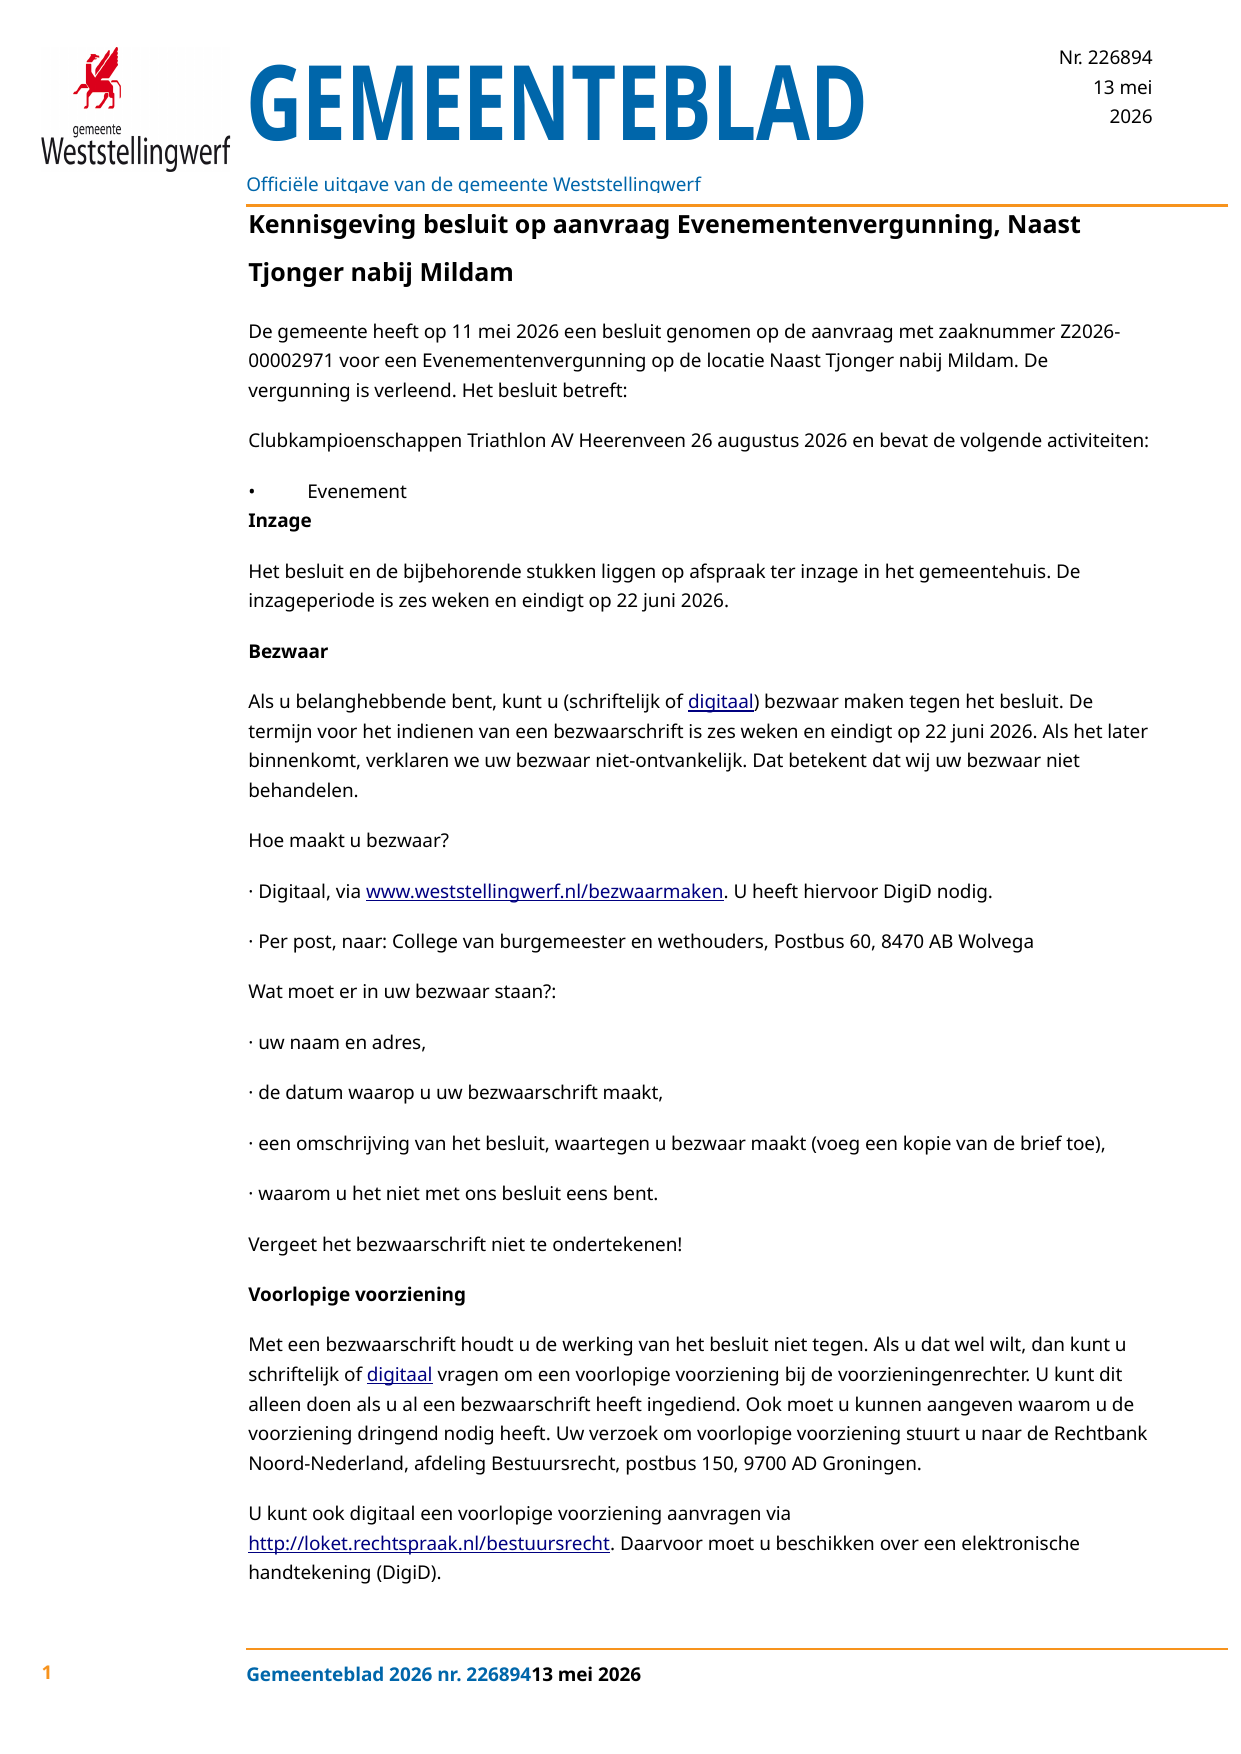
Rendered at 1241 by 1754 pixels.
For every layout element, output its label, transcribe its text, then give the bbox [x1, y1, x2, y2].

text · Per post, naar: College van burgemeester en wethouders, Postbus 60, 8470 AB Wolvega [248, 928, 1152, 954]
text · waarom u het niet met ons besluit eens bent. [248, 1180, 1152, 1206]
text · uw naam en adres, [248, 1029, 1152, 1055]
text Als u belanghebbende bent, kunt u (schriftelijk of digitaal) bezwaar maken tegen het besluit. De termijn voor het indienen van een bezwaarschrift is zes weken en eindigt op 22 juni 2026. Als het later binnenkomt, verklaren we uw bezwaar niet-ontvankelijk. Dat betekent dat wij uw bezwaar niet behandelen. [248, 688, 1152, 803]
picture [41, 47, 231, 172]
text Het besluit en de bijbehorende stukken liggen op afspraak ter inzage in het gemeentehuis. De inzageperiode is zes weken en eindigt op 22 juni 2026. [248, 558, 1152, 613]
text Voorlopige voorziening [248, 1281, 1152, 1307]
text Kennisgeving besluit op aanvraag Evenementenvergunning, Naast Tjonger nabij Mildam [248, 207, 1152, 288]
text Clubkampioenschappen Triathlon AV Heerenveen 26 augustus 2026 en bevat de volgende activiteiten: [248, 427, 1152, 453]
list Evenement [248, 478, 1152, 504]
text De gemeente heeft op 11 mei 2026 een besluit genomen op de aanvraag met zaaknummer Z2026-00002971 voor een Evenementenvergunning op de locatie Naast Tjonger nabij Mildam. De vergunning is verleend. Het besluit betreft: [248, 318, 1152, 403]
text Inzage [248, 507, 1152, 533]
text · een omschrijving van het besluit, waartegen u bezwaar maakt (voeg een kopie van de brief toe), [248, 1130, 1152, 1156]
text Bezwaar [248, 638, 1152, 664]
text Wat moet er in uw bezwaar staan?: [248, 979, 1152, 1004]
text Met een bezwaarschrift houdt u de werking van het besluit niet tegen. Als u dat wel wilt, dan kunt u schriftelijk of digitaal vragen om een voorlopige voorziening bij de voorzieningenrechter. U kunt dit alleen doen als u al een bezwaarschrift heeft ingediend. Ook moet u kunnen aangeven waarom u de voorziening dringend nodig heeft. Uw verzoek om voorlopige voorziening stuurt u naar de Rechtbank Noord-Nederland, afdeling Bestuursrecht, postbus 150, 9700 AD Groningen. [248, 1332, 1152, 1476]
text · de datum waarop u uw bezwaarschrift maakt, [248, 1079, 1152, 1105]
text · Digitaal, via www.weststellingwerf.nl/bezwaarmaken. U heeft hiervoor DigiD nodig. [248, 878, 1152, 904]
text Vergeet het bezwaarschrift niet te ondertekenen! [248, 1231, 1152, 1257]
text U kunt ook digitaal een voorlopige voorziening aanvragen via http://loket.rechtspraak.nl/bestuursrecht. Daarvoor moet u beschikken over een elektronische handtekening (DigiD). [248, 1500, 1152, 1585]
text Hoe maakt u bezwaar? [248, 827, 1152, 853]
